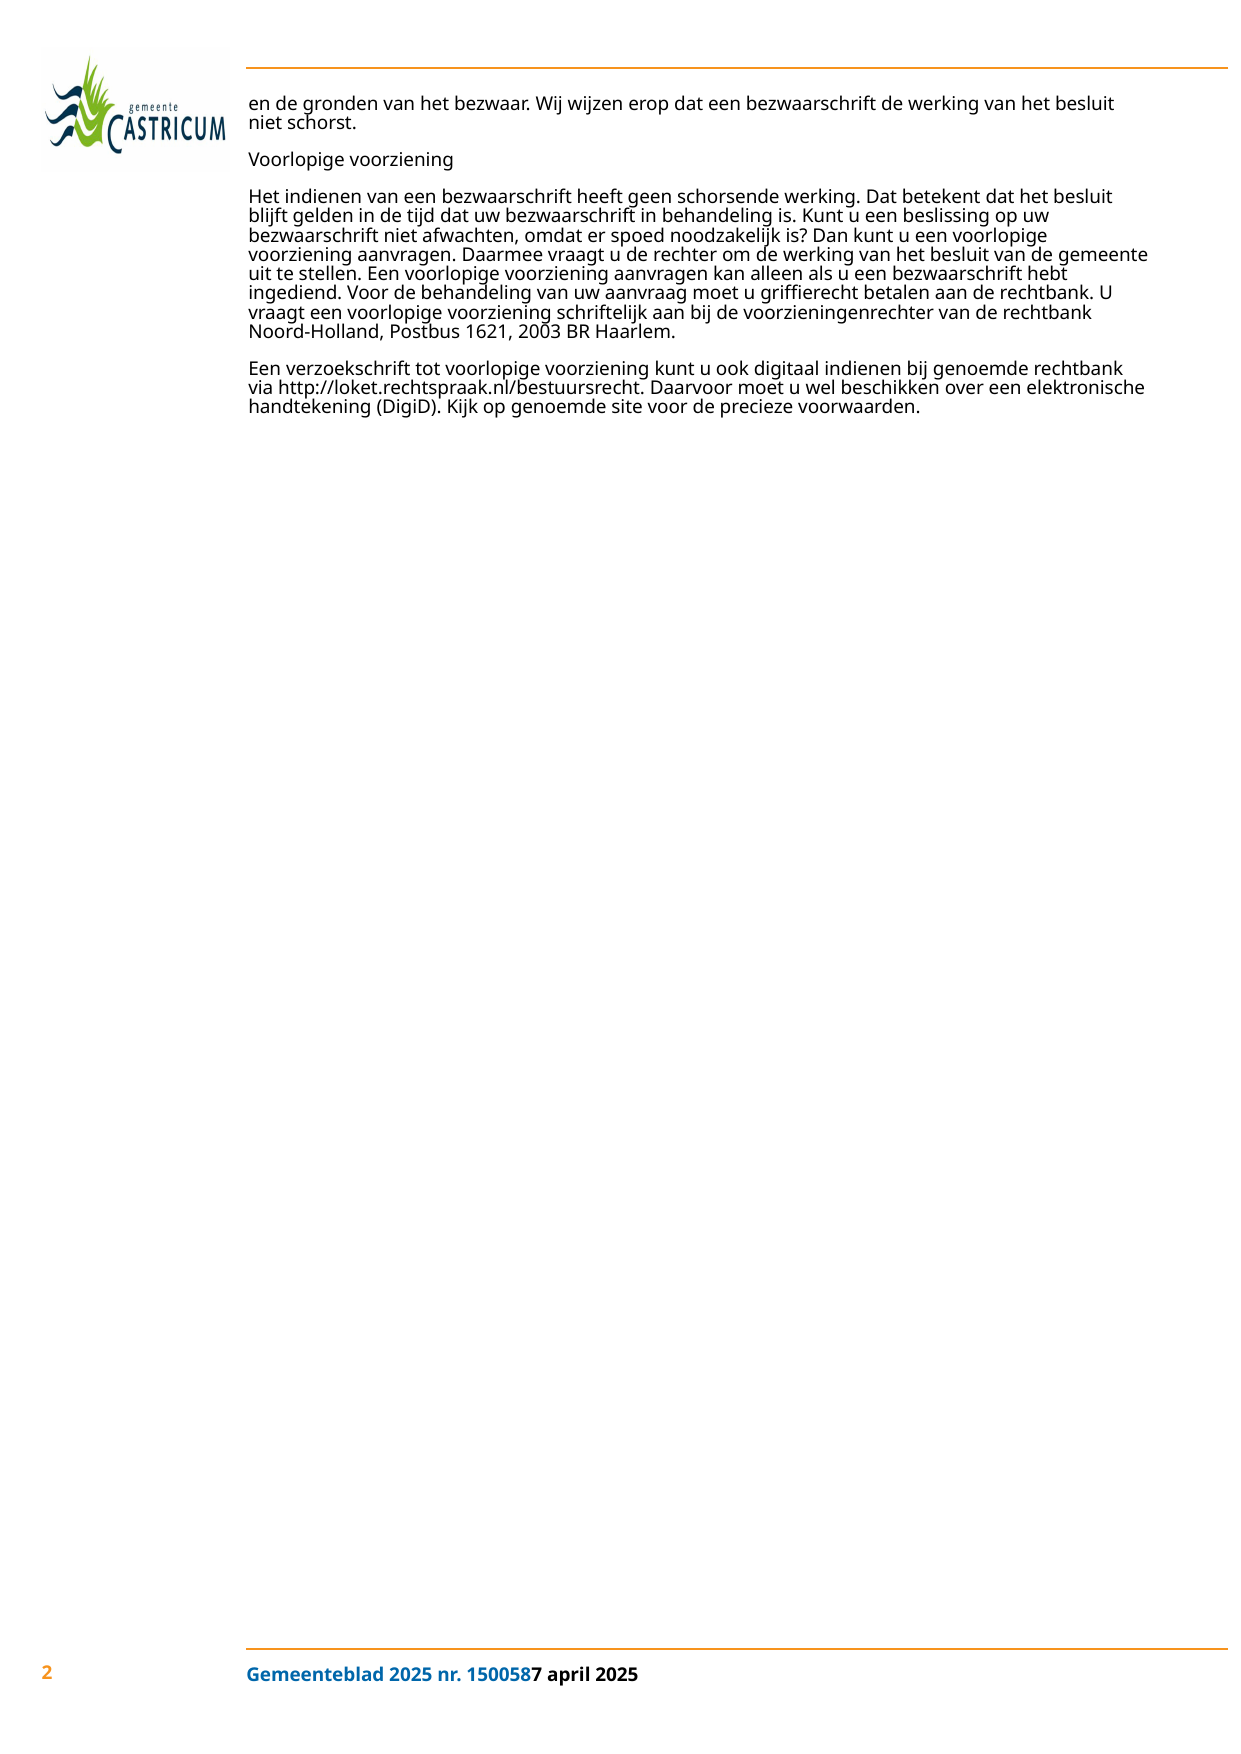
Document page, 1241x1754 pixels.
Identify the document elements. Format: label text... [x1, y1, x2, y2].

text Een verzoekschrift tot voorlopige voorziening kunt u ook digitaal indienen bij genoemde rechtbank via http://loket.rechtspraak.nl/bestuursrecht. Daarvoor moet u wel beschikken over een elektronische handtekening (DigiD). Kijk op genoemde site voor de precieze voorwaarden. [248, 360, 1152, 418]
text Het indienen van een bezwaarschrift heeft geen schorsende werking. Dat betekent dat het besluit blijft gelden in de tijd dat uw bezwaarschrift in behandeling is. Kunt u een beslissing op uw bezwaarschrift niet afwachten, omdat er spoed noodzakelijk is? Dan kunt u een voorlopige voorziening aanvragen. Daarmee vraagt u de rechter om de werking van het besluit van de gemeente uit te stellen. Een voorlopige voorziening aanvragen kan alleen als u een bezwaarschrift hebt ingediend. Voor de behandeling van uw aanvraag moet u griffierecht betalen aan de rechtbank. U vraagt een voorlopige voorziening schriftelijk aan bij de voorzieningenrechter van de rechtbank Noord-Holland, Postbus 1621, 2003 BR Haarlem. [248, 188, 1152, 342]
text en de gronden van het bezwaar. Wij wijzen erop dat een bezwaarschrift de werking van het besluit niet schorst. [248, 95, 1152, 133]
text Voorlopige voorziening [248, 151, 1152, 170]
picture [41, 47, 231, 172]
